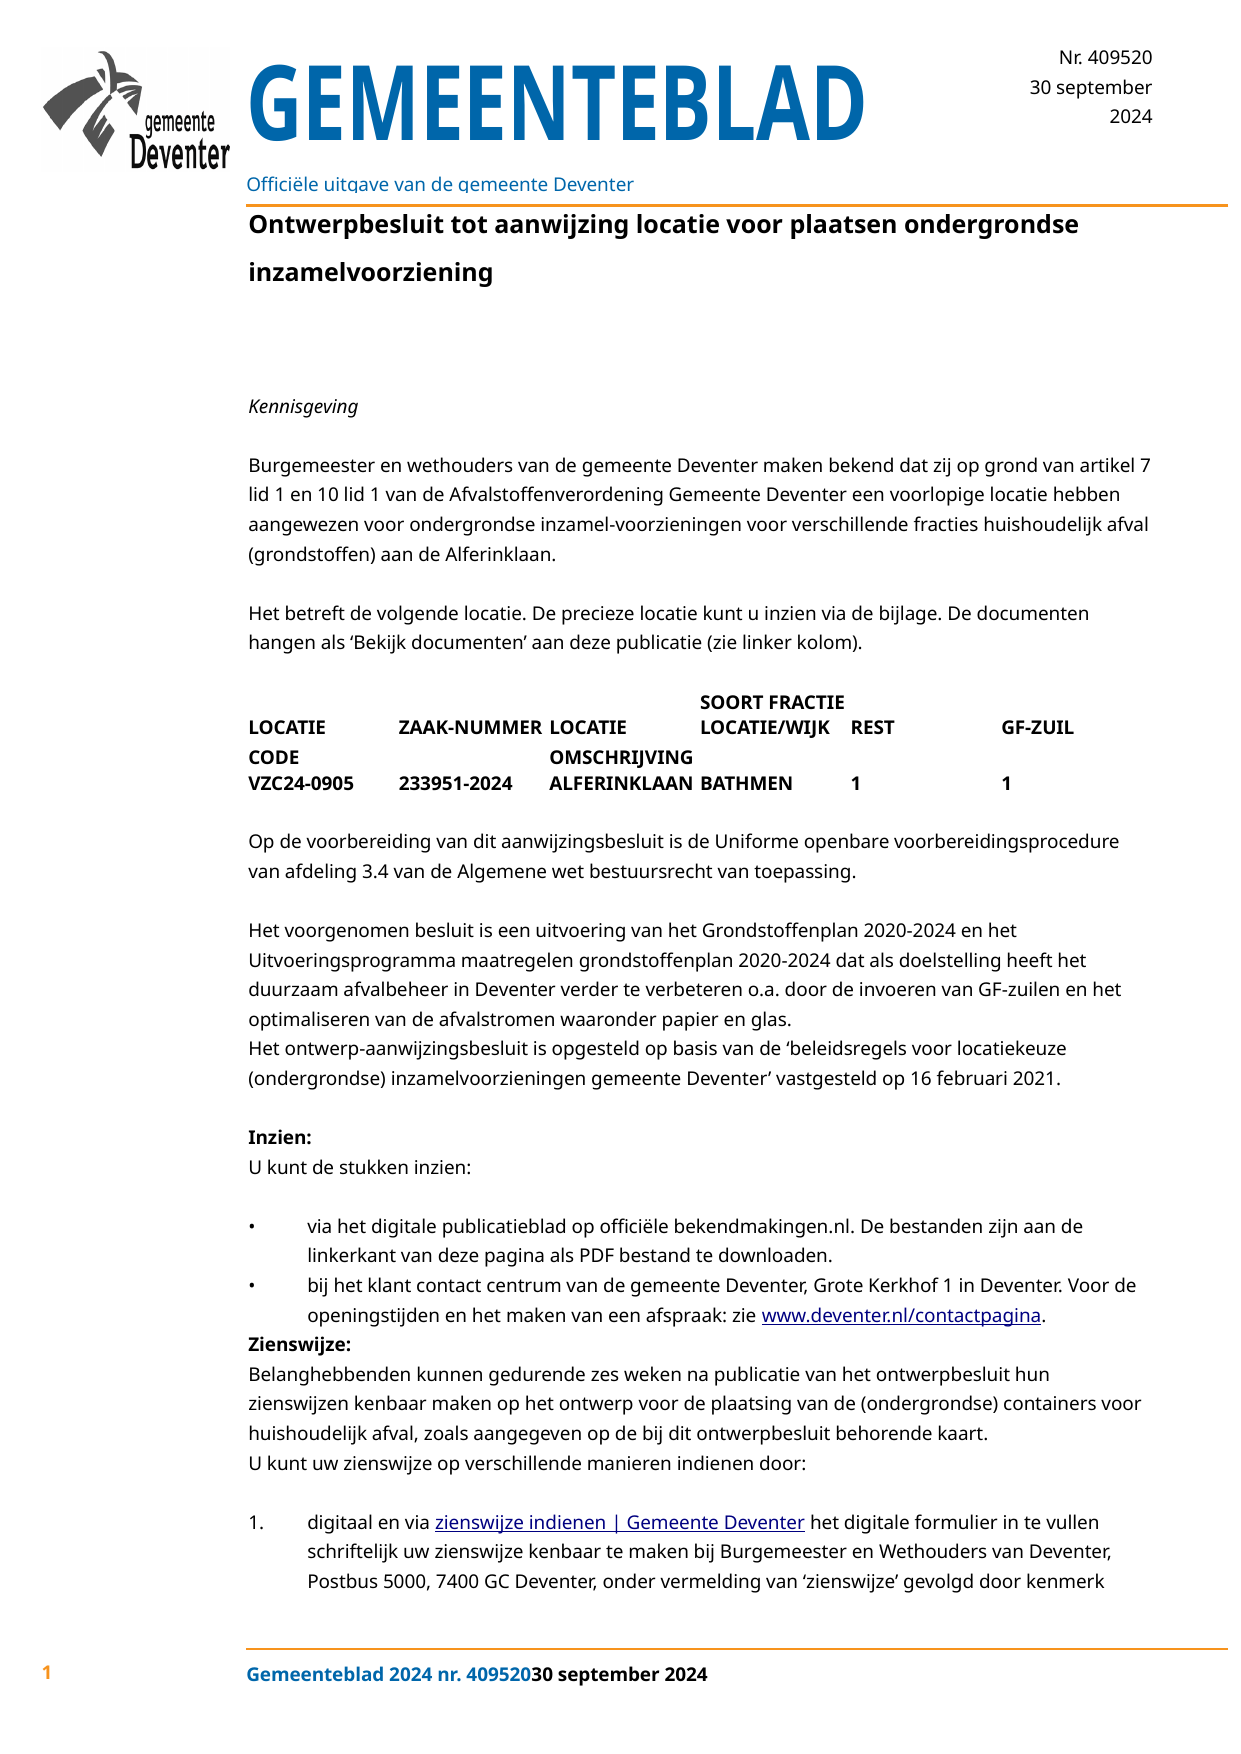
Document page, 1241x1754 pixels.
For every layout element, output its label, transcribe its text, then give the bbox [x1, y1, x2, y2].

text Het betreft de volgende locatie. De precieze locatie kunt u inzien via de bijlage. De documenten hangen als ‘Bekijk documenten’ aan deze publicatie (zie linker kolom). [248, 600, 1152, 655]
text Burgemeester en wethouders van de gemeente Deventer maken bekend dat zij op grond van artikel 7 lid 1 en 10 lid 1 van de Afvalstoffenverordening Gemeente Deventer een voorlopige locatie hebben aangewezen voor ondergrondse inzamel-voorzieningen voor verschillende fracties huishoudelijk afval (grondstoffen) aan de Alferinklaan. [248, 452, 1152, 567]
list bij het klant contact centrum van de gemeente Deventer, Grote Kerkhof 1 in Deventer. Voor de openingstijden en het maken van een afspraak: zie www.deventer.nl/contactpagina. [248, 1272, 1152, 1327]
table_header [399, 689, 549, 714]
text Belanghebbenden kunnen gedurende zes weken na publicatie van het ontwerpbesluit hun zienswijzen kenbaar maken op het ontwerp voor de plaatsing van de (ondergrondse) containers voor huishoudelijk afval, zoals aangegeven op de bij dit ontwerpbesluit behorende kaart. [248, 1361, 1152, 1446]
text Ontwerpbesluit tot aanwijzing locatie voor plaatsen ondergrondse inzamelvoorziening [248, 207, 1152, 288]
text Zienswijze: [248, 1331, 1152, 1357]
text Kennisgeving [248, 393, 1152, 419]
table_cell LOCATIE OMSCHRIJVING [549, 715, 700, 770]
table_header [1001, 689, 1152, 714]
table_cell GF-ZUIL [1001, 715, 1152, 770]
text Het voorgenomen besluit is een uitvoering van het Grondstoffenplan 2020-2024 en het Uitvoeringsprogramma maatregelen grondstoffenplan 2020-2024 dat als doelstelling heeft het duurzaam afvalbeheer in Deventer verder te verbeteren o.a. door de invoeren van GF-zuilen en het optimaliseren van de afvalstromen waaronder papier en glas. [248, 917, 1152, 1032]
table_cell REST [850, 715, 1001, 770]
table_cell ALFERINKLAAN [549, 770, 700, 796]
table_cell LOCATIE CODE [248, 715, 398, 770]
picture [41, 47, 231, 172]
text Op de voorbereiding van dit aanwijzingsbesluit is de Uniforme openbare voorbereidingsprocedure van afdeling 3.4 van de Algemene wet bestuursrecht van toepassing. [248, 828, 1152, 884]
list via het digitale publicatieblad op officiële bekendmakingen.nl. De bestanden zijn aan de linkerkant van deze pagina als PDF bestand te downloaden. [248, 1213, 1152, 1268]
table_header [549, 689, 700, 714]
text Het ontwerp-aanwijzingsbesluit is opgesteld op basis van de ‘beleidsregels voor locatiekeuze (ondergrondse) inzamelvoorzieningen gemeente Deventer’ vastgesteld op 16 februari 2021. [248, 1036, 1152, 1091]
table_header [248, 689, 398, 714]
table_cell 233951-2024 [399, 770, 549, 796]
text U kunt de stukken inzien: [248, 1154, 1152, 1179]
text U kunt uw zienswijze op verschillende manieren indienen door: [248, 1450, 1152, 1475]
list digitaal en via zienswijze indienen | Gemeente Deventer het digitale formulier in te vullen schriftelijk uw zienswijze kenbaar te maken bij Burgemeester en Wethouders van Deventer, Postbus 5000, 7400 GC Deventer, onder vermelding van ‘zienswijze’ gevolgd door kenmerk [248, 1509, 1152, 1594]
text Inzien: [248, 1124, 1152, 1150]
table_cell LOCATIE/WIJK [700, 715, 850, 770]
table_cell BATHMEN [700, 770, 850, 796]
table_cell 1 [1001, 770, 1152, 796]
table_cell 1 [850, 770, 1001, 796]
table_cell VZC24-0905 [248, 770, 398, 796]
table_header SOORT FRACTIE [700, 689, 1001, 714]
table_cell ZAAK-NUMMER [399, 715, 549, 770]
